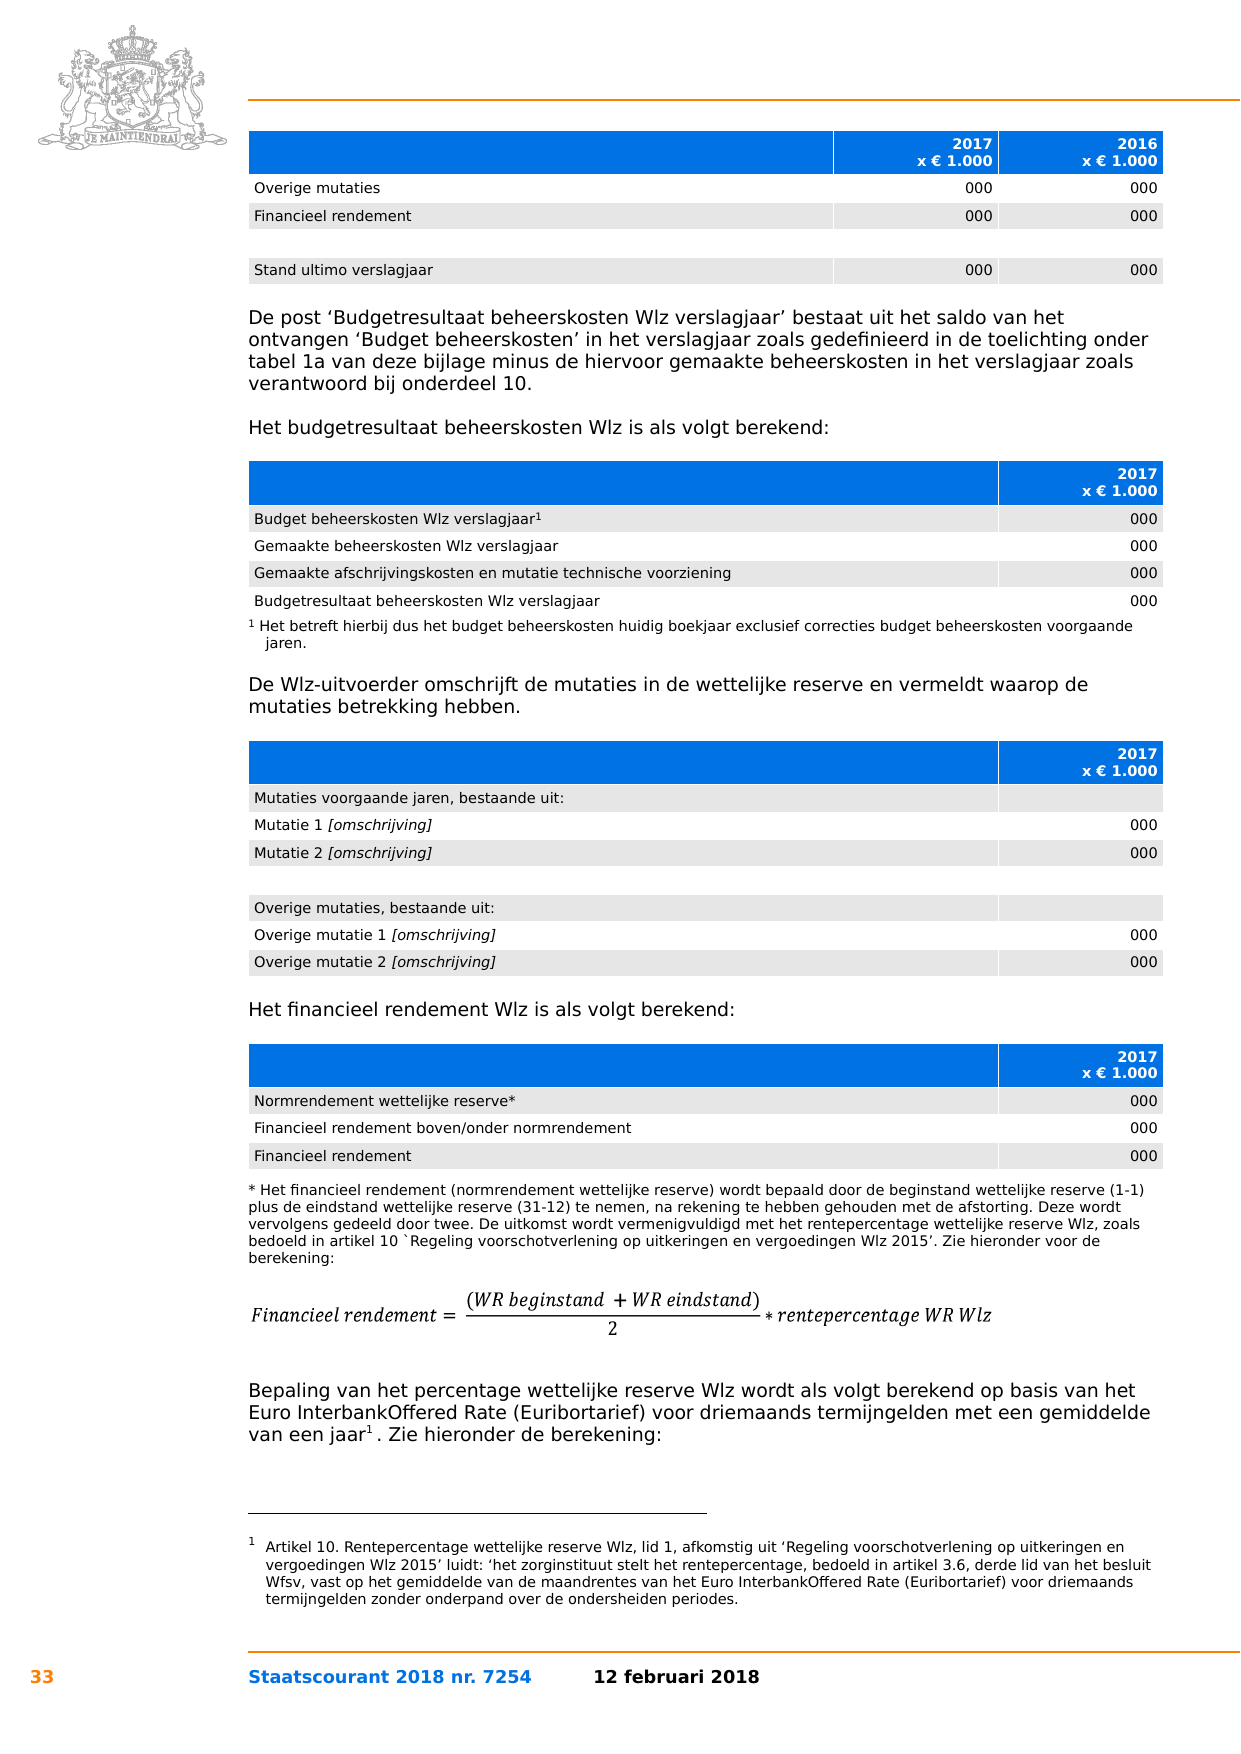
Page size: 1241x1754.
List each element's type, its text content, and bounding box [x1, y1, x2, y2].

table_cell 000 [999, 840, 1163, 866]
table_cell * Het financieel rendement (normrendement wettelijke reserve) wordt bepaald door de beginstand wettelijke reserve (1-1) plus de eindstand wettelijke reserve (31-12) te nemen, na rekening te hebben gehouden met de afstorting. Deze wordt vervolgens gedeeld door twee. De uitkomst wordt vermenigvuldigd met het rentepercentage wettelijke reserve Wlz, zoals bedoeld in artikel 10 `Regeling voorschotverlening op uitkeringen en vergoedingen Wlz 2015’. Zie hieronder voor de berekening: [248, 1170, 1163, 1267]
table_cell Gemaakte afschrijvingskosten en mutatie technische voorziening [249, 561, 998, 587]
picture [248, 1288, 993, 1337]
table_cell Budgetresultaat beheerskosten Wlz verslagjaar [249, 588, 998, 614]
table_header 2017 x € 1.000 [999, 461, 1163, 505]
table_cell Financieel rendement boven/onder normrendement [249, 1116, 998, 1142]
table_cell Mutatie 1 [omschrijving] [249, 813, 998, 839]
table_cell [999, 230, 1163, 256]
table_header [249, 461, 998, 505]
table_cell 000 [999, 175, 1163, 202]
table_cell 000 [999, 950, 1163, 976]
table_cell 000 [999, 813, 1163, 839]
table_cell [834, 230, 998, 256]
table_cell Overige mutaties, bestaande uit: [249, 895, 998, 921]
text De Wlz-uitvoerder omschrijft de mutaties in de wettelijke reserve en vermeldt waarop de mutaties betrekking hebben. [248, 674, 1163, 718]
table_cell 000 [999, 1116, 1163, 1142]
table_cell [249, 868, 1163, 894]
table_header 2017 x € 1.000 [999, 741, 1163, 784]
table_cell Mutatie 2 [omschrijving] [249, 840, 998, 866]
table_cell 000 [999, 533, 1163, 559]
table_cell 000 [834, 258, 998, 284]
table_header 2017 x € 1.000 [834, 131, 998, 174]
table_cell 000 [834, 175, 998, 202]
table_cell 000 [999, 588, 1163, 614]
table_cell Normrendement wettelijke reserve* [249, 1088, 998, 1114]
text Het financieel rendement Wlz is als volgt berekend: [248, 999, 1163, 1021]
table_header 2016 x € 1.000 [999, 131, 1163, 174]
text Artikel 10. Rentepercentage wettelijke reserve Wlz, lid 1, afkomstig uit ‘Regeling voorschotverlening op uitkeringen en vergoedingen Wlz 2015’ luidt: ‘het zorginstituut stelt het rentepercentage, bedoeld in artikel 3.6, derde lid van het besluit Wfsv, vast op het gemiddelde van de maandrentes van het Euro InterbankOffered Rate (Euribortarief) voor driemaands termijngelden zonder onderpand over de ondersheiden periodes. [248, 1535, 1163, 1608]
text Het budgetresultaat beheerskosten Wlz is als volgt berekend: [248, 417, 1163, 438]
table_cell Financieel rendement [249, 203, 833, 229]
table_header [249, 741, 998, 784]
table_header [249, 131, 833, 174]
table_cell 1 Het betreft hierbij dus het budget beheerskosten huidig boekjaar exclusief correcties budget beheerskosten voorgaande jaren. [248, 615, 1163, 652]
table_cell 000 [999, 258, 1163, 284]
table_cell Mutaties voorgaande jaren, bestaande uit: [249, 785, 998, 812]
picture [38, 25, 227, 150]
table_cell Overige mutatie 2 [omschrijving] [249, 950, 998, 976]
table_cell [249, 230, 833, 256]
table_header [249, 1044, 998, 1087]
table_cell Financieel rendement [249, 1143, 998, 1169]
table_cell Overige mutaties [249, 175, 833, 202]
table_cell 000 [999, 506, 1163, 532]
table_cell Gemaakte beheerskosten Wlz verslagjaar [249, 533, 998, 559]
table_cell Stand ultimo verslagjaar [249, 258, 833, 284]
text De post ‘Budgetresultaat beheerskosten Wlz verslagjaar’ bestaat uit het saldo van het ontvangen ‘Budget beheerskosten’ in het verslagjaar zoals gedefinieerd in de toelichting onder tabel 1a van deze bijlage minus de hiervoor gemaakte beheerskosten in het verslagjaar zoals verantwoord bij onderdeel 10. [248, 307, 1163, 395]
table_cell [999, 785, 1163, 812]
table_header 2017 x € 1.000 [999, 1044, 1163, 1087]
table_cell Overige mutatie 1 [omschrijving] [249, 922, 998, 948]
table_cell 000 [999, 561, 1163, 587]
table_cell 000 [834, 203, 998, 229]
table_cell 000 [999, 1088, 1163, 1114]
table_cell [999, 895, 1163, 921]
text Bepaling van het percentage wettelijke reserve Wlz wordt als volgt berekend op basis van het Euro InterbankOffered Rate (Euribortarief) voor driemaands termijngelden met een gemiddelde van een jaar. Zie hieronder de berekening: [248, 1380, 1163, 1446]
table_cell 000 [999, 203, 1163, 229]
table_cell Budget beheerskosten Wlz verslagjaar1 [249, 506, 998, 532]
table_cell 000 [999, 922, 1163, 948]
table_cell 000 [999, 1143, 1163, 1169]
